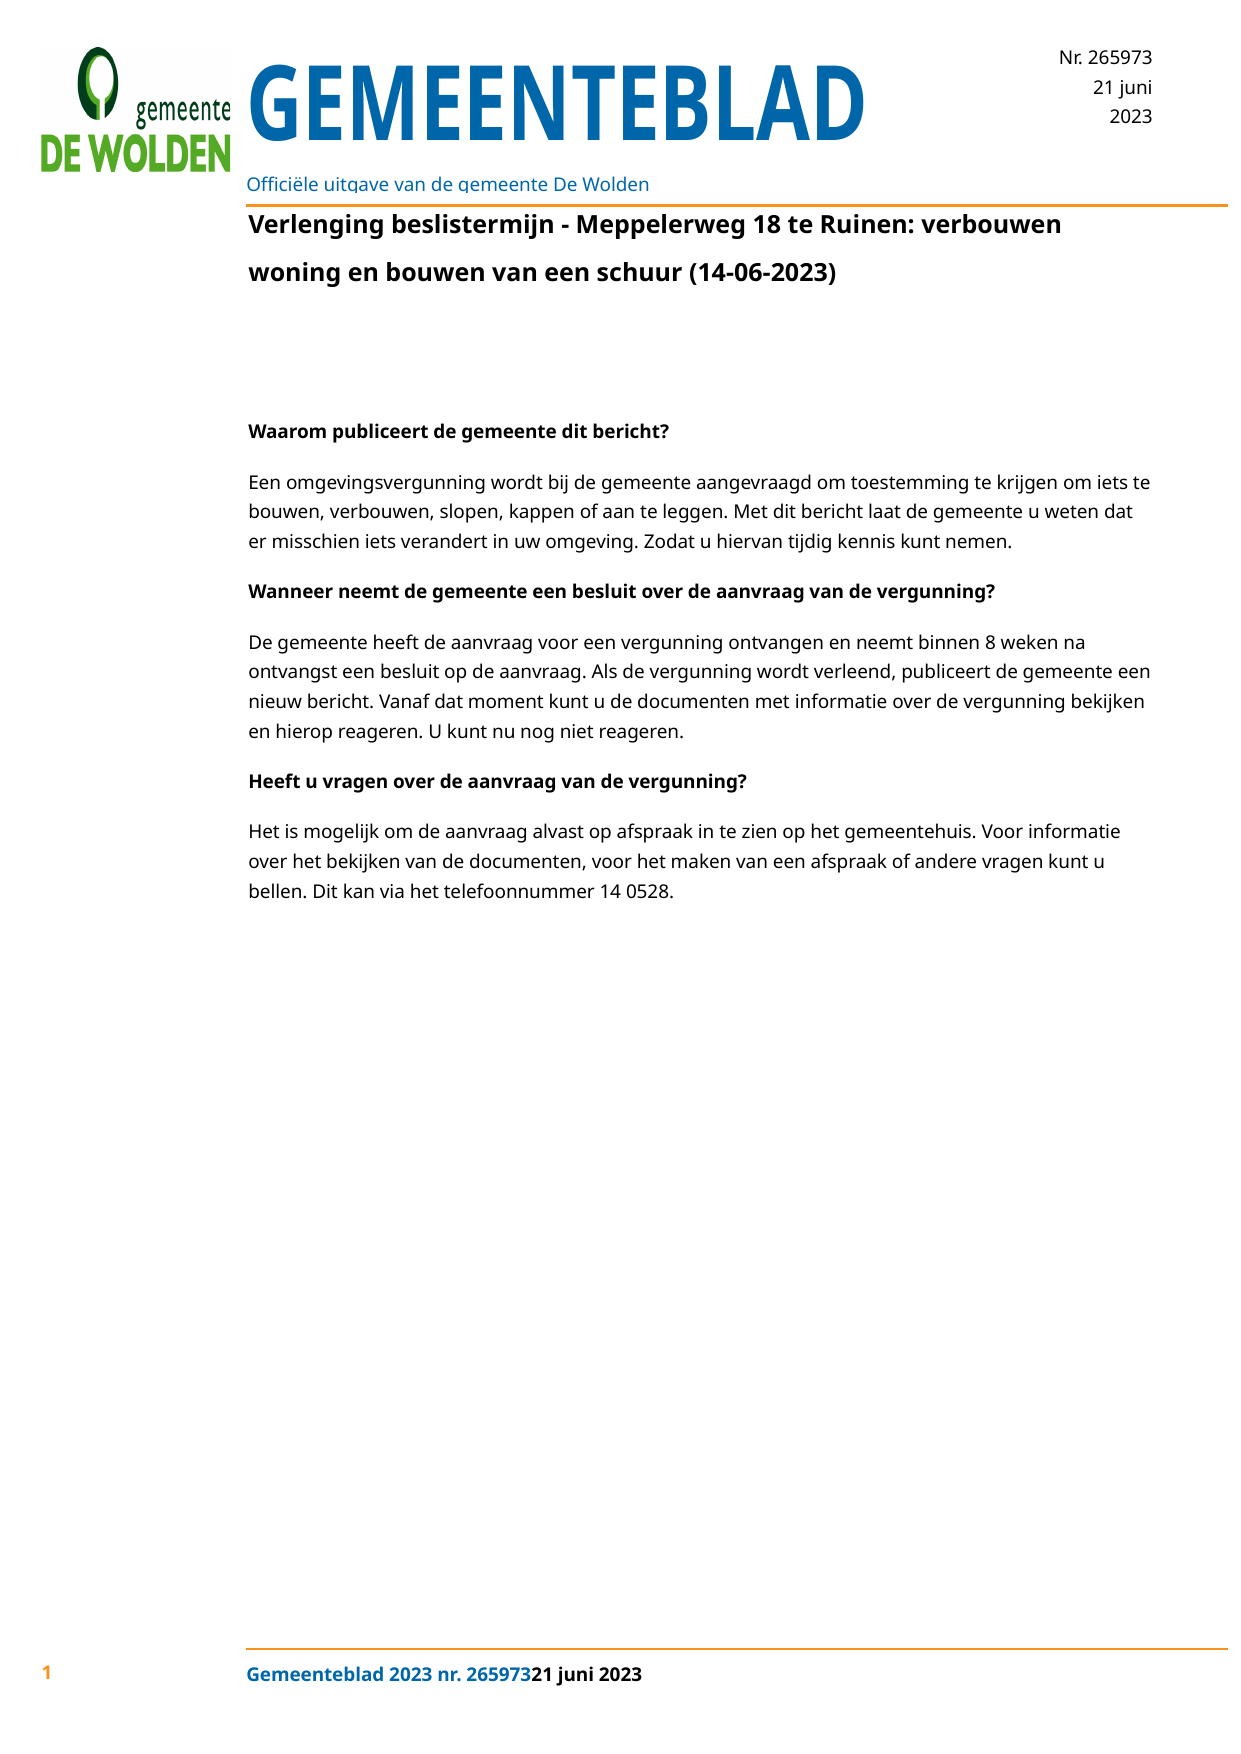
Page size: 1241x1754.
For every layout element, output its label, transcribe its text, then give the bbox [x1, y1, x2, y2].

text Een omgevingsvergunning wordt bij de gemeente aangevraagd om toestemming te krijgen om iets te bouwen, verbouwen, slopen, kappen of aan te leggen. Met dit bericht laat de gemeente u weten dat er misschien iets verandert in uw omgeving. Zodat u hiervan tijdig kennis kunt nemen. [248, 469, 1152, 554]
text Verlenging beslistermijn - Meppelerweg 18 te Ruinen: verbouwen woning en bouwen van een schuur (14-06-2023) [248, 207, 1152, 288]
text Waarom publiceert de gemeente dit bericht? [248, 419, 1152, 444]
text Wanneer neemt de gemeente een besluit over de aanvraag van de vergunning? [248, 579, 1152, 604]
text Heeft u vragen over de aanvraag van de vergunning? [248, 768, 1152, 794]
picture [41, 47, 231, 172]
text Het is mogelijk om de aanvraag alvast op afspraak in te zien op het gemeentehuis. Voor informatie over het bekijken van de documenten, voor het maken van een afspraak of andere vragen kunt u bellen. Dit kan via het telefoonnummer 14 0528. [248, 819, 1152, 904]
text De gemeente heeft de aanvraag voor een vergunning ontvangen en neemt binnen 8 weken na ontvangst een besluit op de aanvraag. Als de vergunning wordt verleend, publiceert de gemeente een nieuw bericht. Vanaf dat moment kunt u de documenten met informatie over de vergunning bekijken en hierop reageren. U kunt nu nog niet reageren. [248, 629, 1152, 744]
